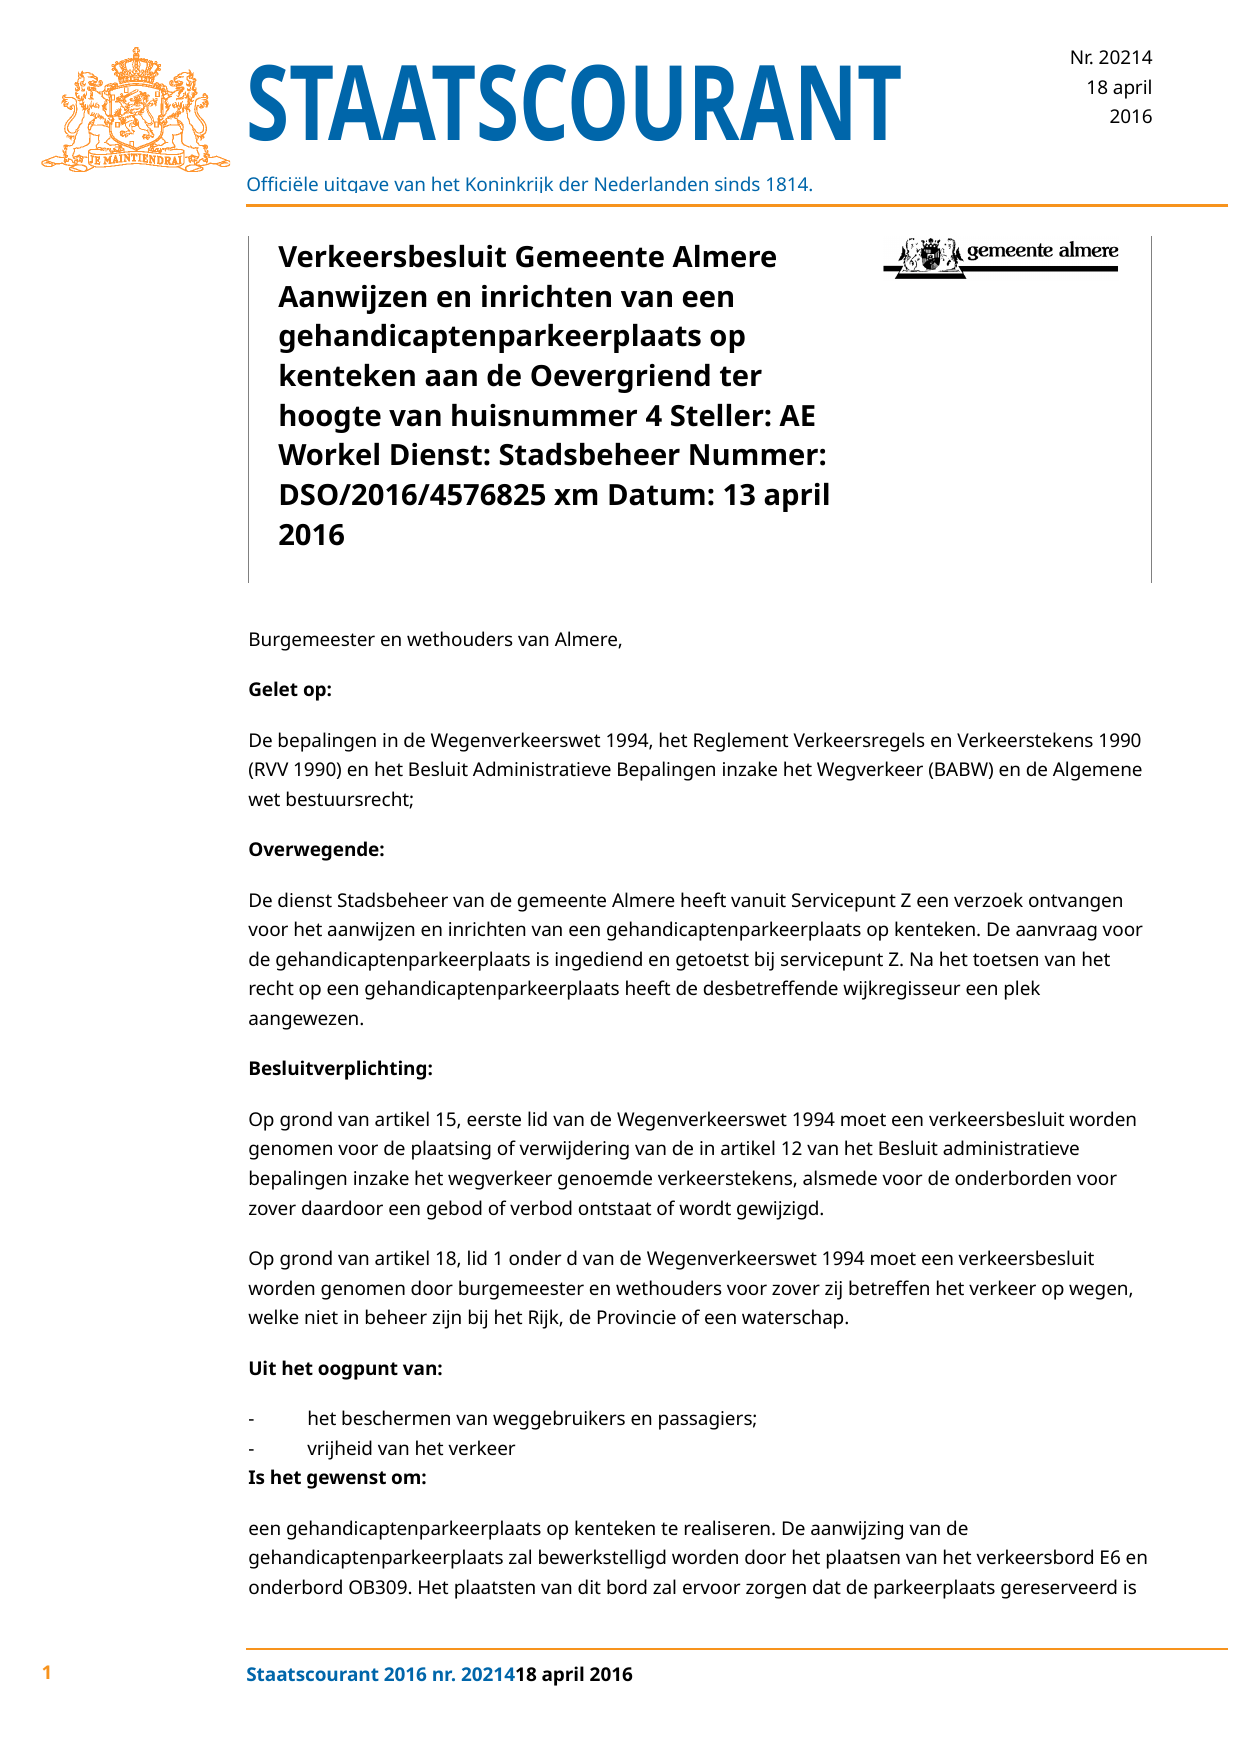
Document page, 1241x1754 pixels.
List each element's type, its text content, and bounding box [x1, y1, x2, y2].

table_header Verkeersbesluit Gemeente Almere Aanwijzen en inrichten van een gehandicaptenparkeerplaats op kenteken aan de Oevergriend ter hoogte van huisnummer 4 Steller: AE Workel Dienst: Stadsbeheer Nummer: DSO/2016/4576825 xm Datum: 13 april 2016 [249, 236, 850, 583]
text een gehandicaptenparkeerplaats op kenteken te realiseren. De aanwijzing van de gehandicaptenparkeerplaats zal bewerkstelligd worden door het plaatsen van het verkeersbord E6 en onderbord OB309. Het plaatsten van dit bord zal ervoor zorgen dat de parkeerplaats gereserveerd is [248, 1515, 1152, 1600]
text Op grond van artikel 18, lid 1 onder d van de Wegenverkeerswet 1994 moet een verkeersbesluit worden genomen door burgemeester en wethouders voor zover zij betreffen het verkeer op wegen, welke niet in beheer zijn bij het Rijk, de Provincie of een waterschap. [248, 1245, 1152, 1330]
text Is het gewenst om: [248, 1464, 1152, 1490]
text De bepalingen in de Wegenverkeerswet 1994, het Reglement Verkeersregels en Verkeerstekens 1990 (RVV 1990) en het Besluit Administratieve Bepalingen inzake het Wegverkeer (BABW) en de Algemene wet bestuursrecht; [248, 727, 1152, 812]
text Op grond van artikel 15, eerste lid van de Wegenverkeerswet 1994 moet een verkeersbesluit worden genomen voor de plaatsing of verwijdering van de in artikel 12 van het Besluit administratieve bepalingen inzake het wegverkeer genoemde verkeerstekens, alsmede voor de onderborden voor zover daardoor een gebod of verbod ontstaat of wordt gewijzigd. [248, 1106, 1152, 1221]
text De dienst Stadsbeheer van de gemeente Almere heeft vanuit Servicepunt Z een verzoek ontvangen voor het aanwijzen en inrichten van een gehandicaptenparkeerplaats op kenteken. De aanvraag voor de gehandicaptenparkeerplaats is ingediend en getoetst bij servicepunt Z. Na het toetsen van het recht op een gehandicaptenparkeerplaats heeft de desbetreffende wijkregisseur een plek aangewezen. [248, 887, 1152, 1031]
text Gelet op: [248, 676, 1152, 702]
text Uit het oogpunt van: [248, 1355, 1152, 1381]
list vrijheid van het verkeer [248, 1435, 1152, 1461]
text Besluitverplichting: [248, 1056, 1152, 1081]
picture [41, 47, 231, 172]
text Burgemeester en wethouders van Almere, [248, 626, 1152, 652]
text Overwegende: [248, 836, 1152, 862]
picture [882, 236, 1119, 281]
list het beschermen van weggebruikers en passagiers; [248, 1405, 1152, 1431]
table_header [850, 236, 1151, 583]
